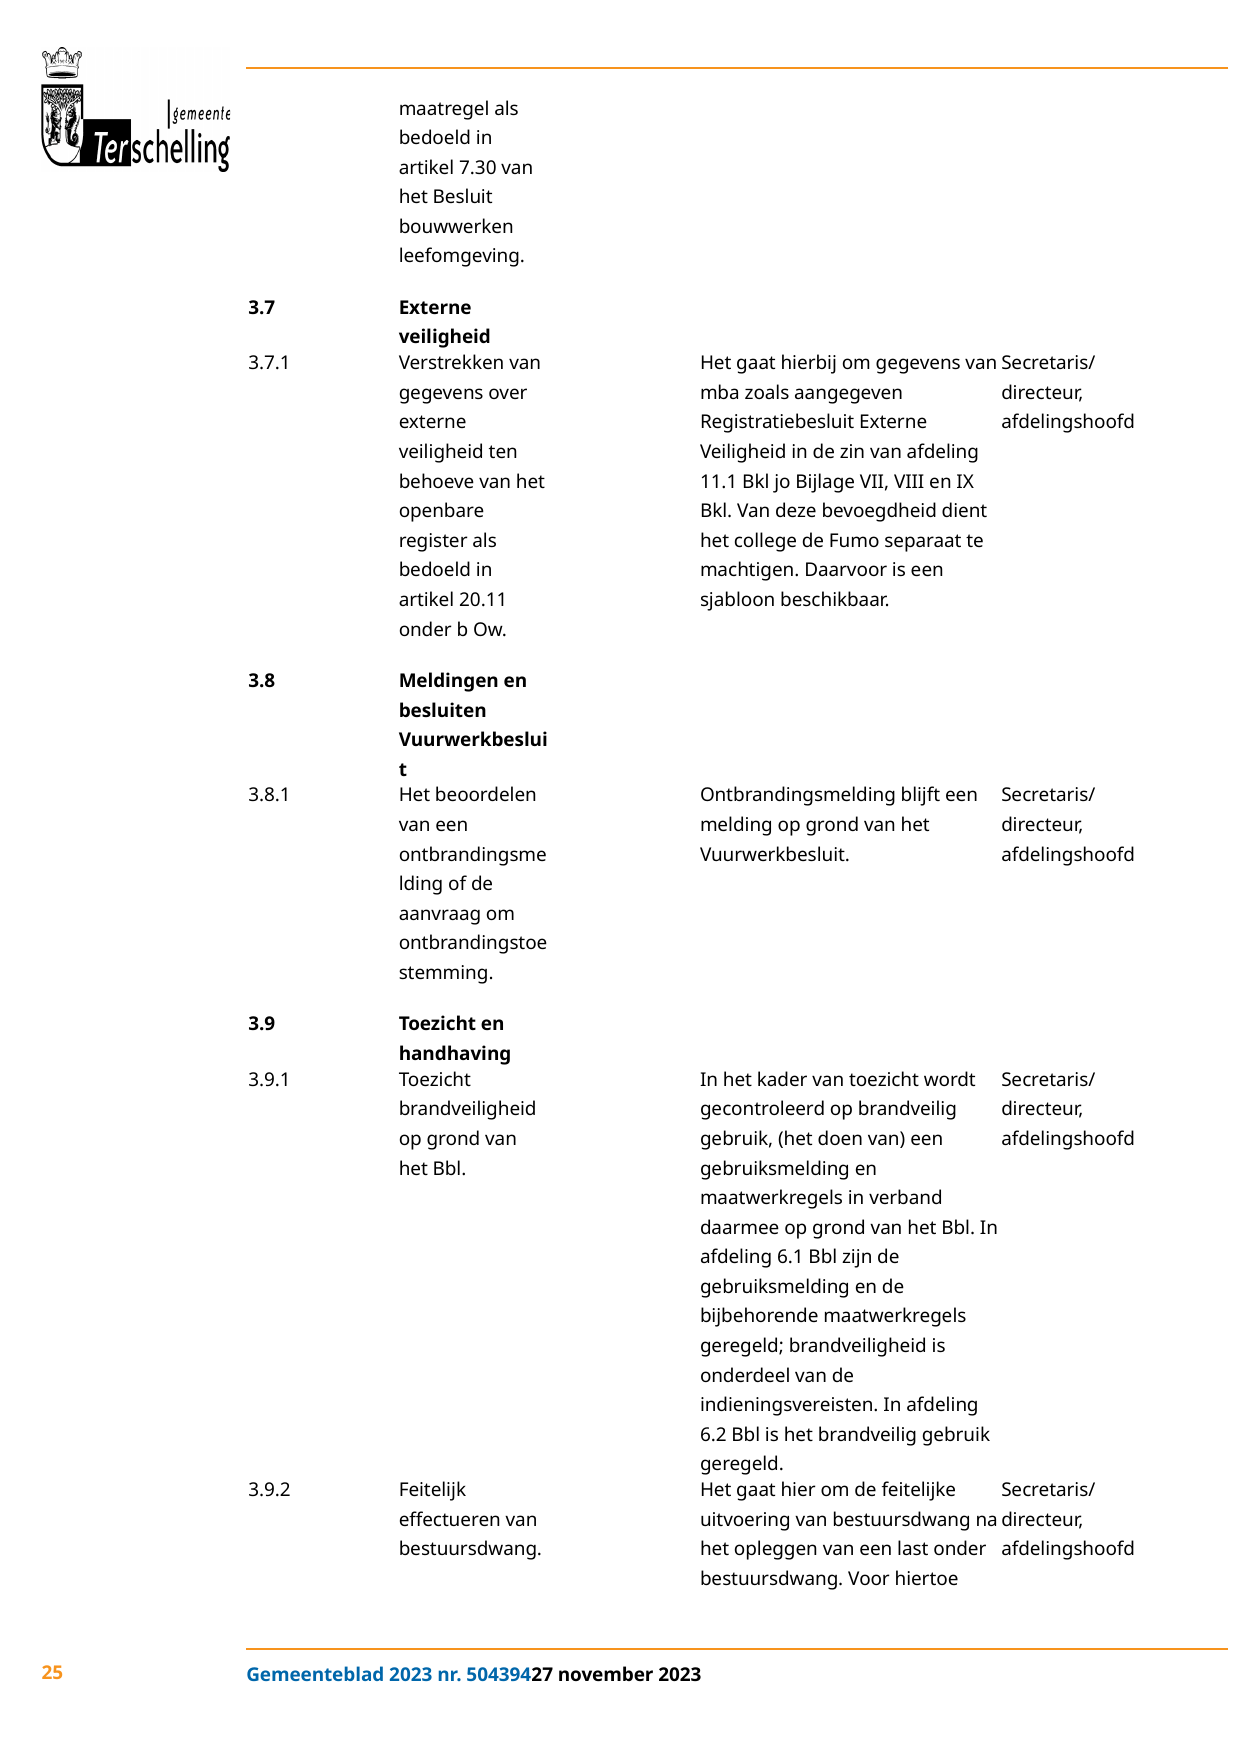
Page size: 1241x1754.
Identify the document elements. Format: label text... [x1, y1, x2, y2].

table_cell [549, 269, 700, 294]
table_cell 3.7 [248, 294, 398, 349]
table_cell Ontbrandingsmelding blijft een melding op grond van het Vuurwerkbesluit. [700, 782, 1001, 985]
table_cell [549, 95, 700, 268]
table_cell [700, 95, 1001, 268]
table_cell [549, 641, 700, 667]
table_cell Toezicht brandveiligheid op grond van het Bbl. [399, 1066, 549, 1476]
table_cell Secretaris/ directeur, afdelingshoofd [1001, 782, 1152, 985]
table_cell Het beoordelen van een ontbrandingsmelding of de aanvraag om ontbrandingstoestemming. [399, 782, 549, 985]
table_cell [700, 667, 1152, 782]
table_cell Secretaris/ directeur, afdelingshoofd [1001, 1066, 1152, 1476]
table_cell [549, 350, 700, 641]
table_cell [248, 95, 398, 268]
table_cell 3.9.1 [248, 1066, 398, 1476]
table_cell [700, 269, 1152, 294]
picture [41, 47, 231, 172]
table_cell Externe veiligheid [399, 294, 549, 349]
table_cell [549, 1066, 700, 1476]
table_cell [700, 294, 1152, 349]
table_cell [1001, 95, 1152, 268]
table_cell [399, 269, 549, 294]
table_cell Secretaris/ directeur, afdelingshoofd [1001, 1476, 1152, 1591]
table_cell Het gaat hierbij om gegevens van mba zoals aangegeven Registratiebesluit Externe Veiligheid in de zin van afdeling 11.1 Bkl jo Bijlage VII, VIII en IX Bkl. Van deze bevoegdheid dient het college de Fumo separaat te machtigen. Daarvoor is een sjabloon beschikbaar. [700, 350, 1001, 641]
table_cell [549, 782, 700, 985]
table_cell 3.8 [248, 667, 398, 782]
table_cell 3.9.2 [248, 1476, 398, 1591]
table_cell Verstrekken van gegevens over externe veiligheid ten behoeve van het openbare register als bedoeld in artikel 20.11 onder b Ow. [399, 350, 549, 641]
table_cell [399, 641, 549, 667]
table_cell Feitelijk effectueren van bestuursdwang. [399, 1476, 549, 1591]
table_cell 3.9 [248, 1011, 398, 1066]
table_cell [549, 667, 700, 782]
table_cell [248, 641, 398, 667]
table_cell Secretaris/ directeur, afdelingshoofd [1001, 350, 1152, 641]
table_cell [549, 1011, 1152, 1066]
table_cell Meldingen en besluiten Vuurwerkbesluit [399, 667, 549, 782]
table_cell [700, 641, 1152, 667]
table_cell maatregel als bedoeld in artikel 7.30 van het Besluit bouwwerken leefomgeving. [399, 95, 549, 268]
table_cell Het gaat hier om de feitelijke uitvoering van bestuursdwang na het opleggen van een last onder bestuursdwang. Voor hiertoe [700, 1476, 1001, 1591]
table_cell 3.7.1 [248, 350, 398, 641]
table_cell [248, 985, 1152, 1011]
table_cell In het kader van toezicht wordt gecontroleerd op brandveilig gebruik, (het doen van) een gebruiksmelding en maatwerkregels in verband daarmee op grond van het Bbl. In afdeling 6.1 Bbl zijn de gebruiksmelding en de bijbehorende maatwerkregels geregeld; brandveiligheid is onderdeel van de indieningsvereisten. In afdeling 6.2 Bbl is het brandveilig gebruik geregeld. [700, 1066, 1001, 1476]
table_cell 3.8.1 [248, 782, 398, 985]
table_cell [248, 269, 398, 294]
table_cell Toezicht en handhaving [399, 1011, 549, 1066]
table_cell [549, 294, 700, 349]
table_cell [549, 1476, 700, 1591]
